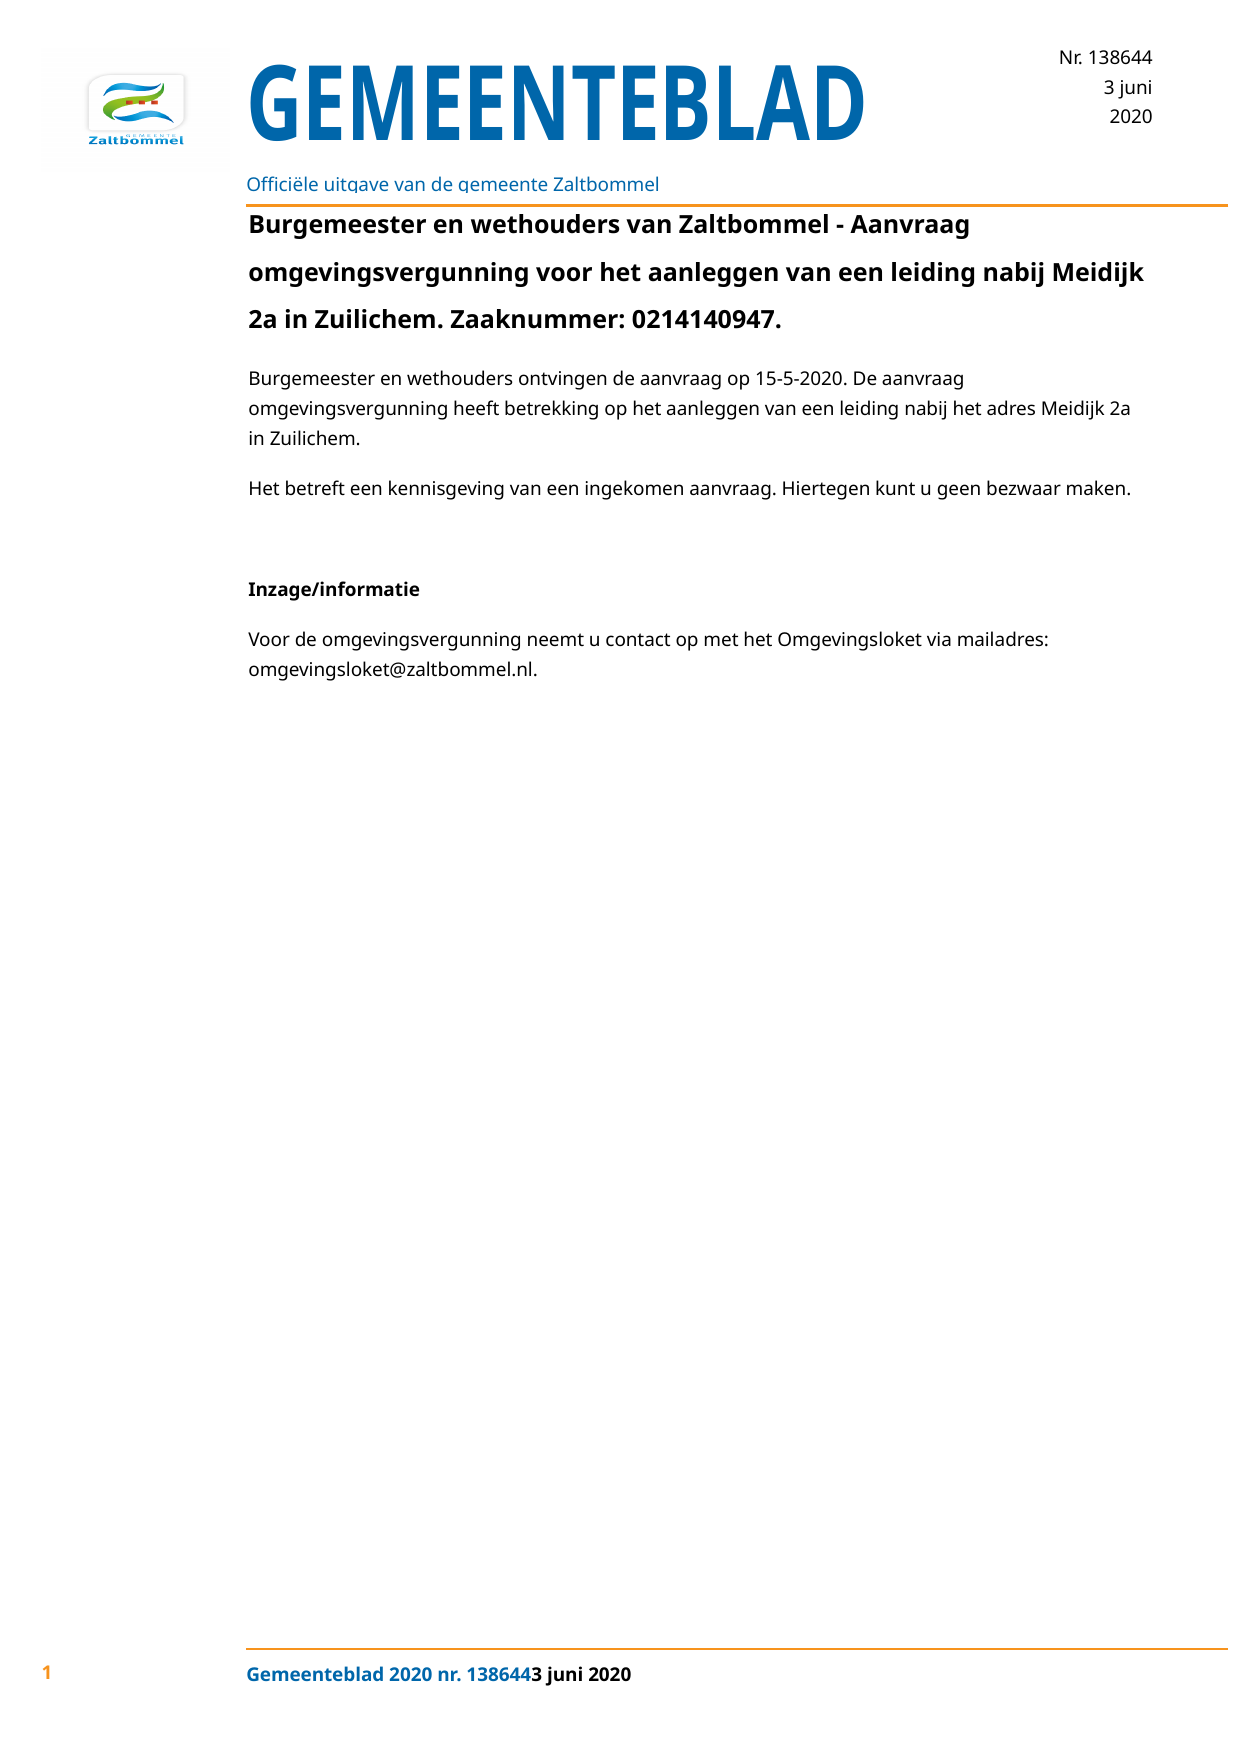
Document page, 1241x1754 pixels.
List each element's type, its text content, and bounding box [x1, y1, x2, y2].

picture [41, 47, 231, 172]
text Burgemeester en wethouders ontvingen de aanvraag op 15-5-2020. De aanvraag omgevingsvergunning heeft betrekking op het aanleggen van een leiding nabij het adres Meidijk 2a in Zuilichem. [248, 366, 1152, 450]
text Het betreft een kennisgeving van een ingekomen aanvraag. Hiertegen kunt u geen bezwaar maken. [248, 475, 1152, 501]
text Voor de omgevingsvergunning neemt u contact op met het Omgevingsloket via mailadres: omgevingsloket@zaltbommel.nl. [248, 626, 1152, 682]
text Inzage/informatie [248, 576, 1152, 602]
text Burgemeester en wethouders van Zaltbommel - Aanvraag omgevingsvergunning voor het aanleggen van een leiding nabij Meidijk 2a in Zuilichem. Zaaknummer: 0214140947. [248, 207, 1152, 336]
